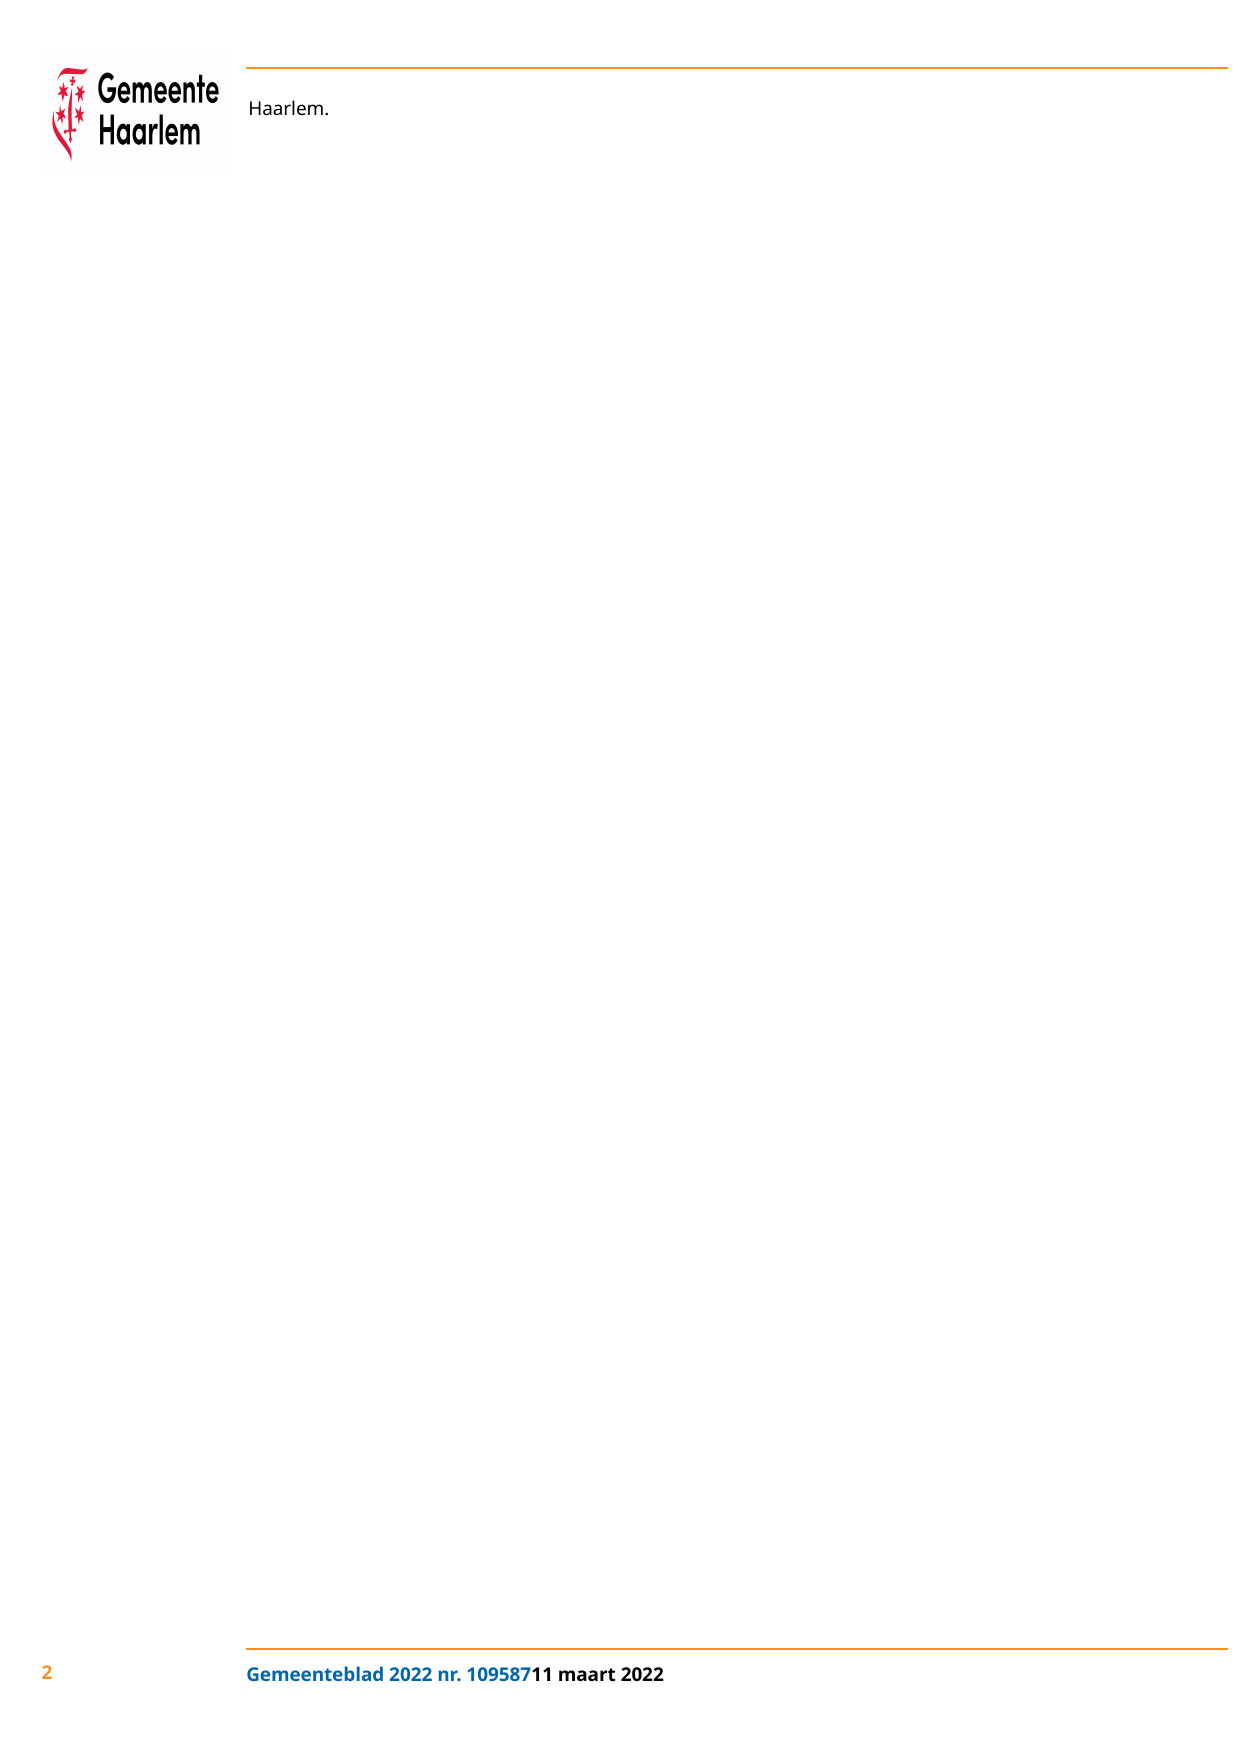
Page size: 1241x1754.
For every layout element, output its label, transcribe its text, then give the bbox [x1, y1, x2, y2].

picture [41, 47, 231, 172]
text Haarlem. [248, 95, 1152, 121]
